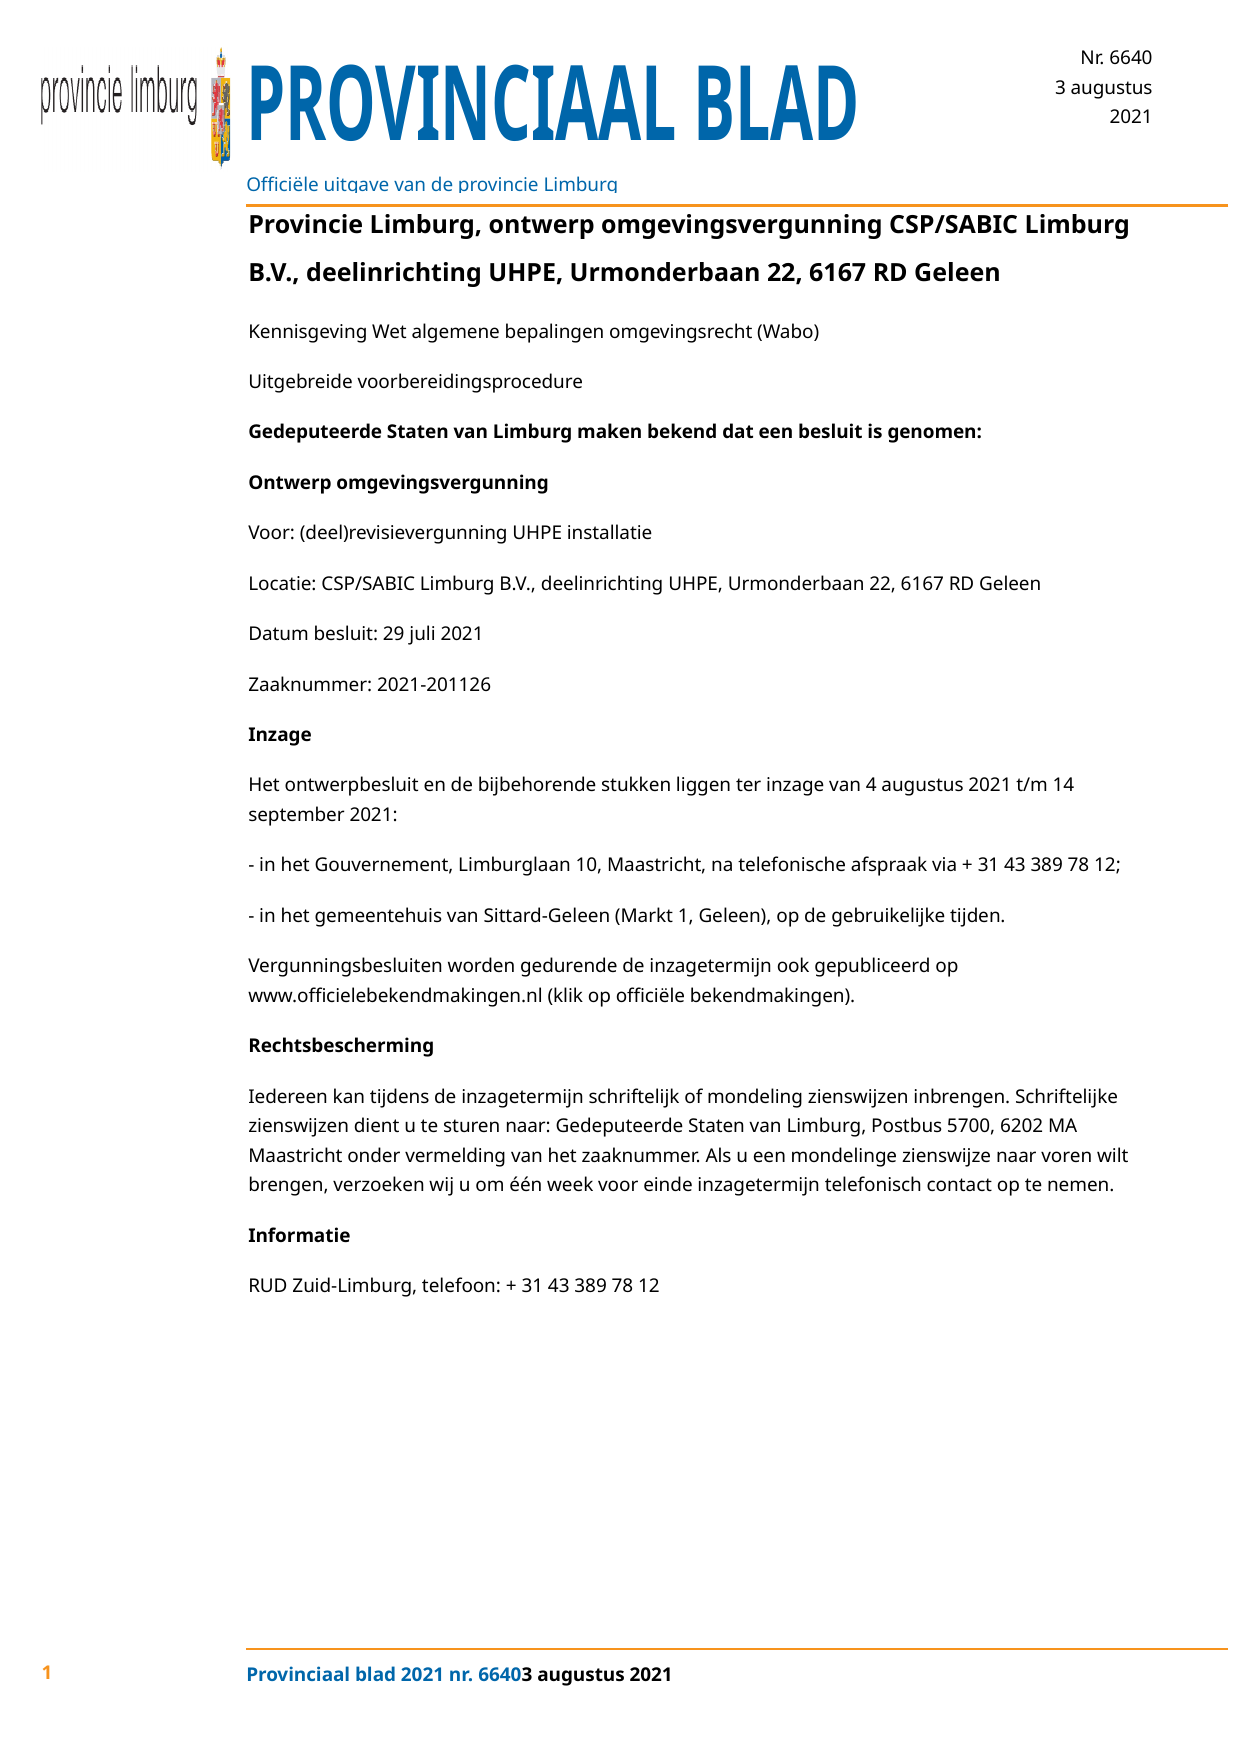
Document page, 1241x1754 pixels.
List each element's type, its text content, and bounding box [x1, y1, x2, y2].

text Datum besluit: 29 juli 2021 [248, 620, 1152, 646]
text Provincie Limburg, ontwerp omgevingsvergunning CSP/SABIC Limburg B.V., deelinrichting UHPE, Urmonderbaan 22, 6167 RD Geleen [248, 207, 1152, 288]
text Zaaknummer: 2021-201126 [248, 671, 1152, 697]
text Locatie: CSP/SABIC Limburg B.V., deelinrichting UHPE, Urmonderbaan 22, 6167 RD Geleen [248, 570, 1152, 596]
text - in het gemeentehuis van Sittard-Geleen (Markt 1, Geleen), op de gebruikelijke tijden. [248, 902, 1152, 928]
text Vergunningsbesluiten worden gedurende de inzagetermijn ook gepubliceerd op www.officielebekendmakingen.nl (klik op officiële bekendmakingen). [248, 952, 1152, 1008]
text RUD Zuid-Limburg, telefoon: + 31 43 389 78 12 [248, 1272, 1152, 1298]
text Iedereen kan tijdens de inzagetermijn schriftelijk of mondeling zienswijzen inbrengen. Schriftelijke zienswijzen dient u te sturen naar: Gedeputeerde Staten van Limburg, Postbus 5700, 6202 MA Maastricht onder vermelding van het zaaknummer. Als u een mondelinge zienswijze naar voren wilt brengen, verzoeken wij u om één week voor einde inzagetermijn telefonisch contact op te nemen. [248, 1083, 1152, 1197]
text Ontwerp omgevingsvergunning [248, 469, 1152, 495]
text Inzage [248, 721, 1152, 747]
text Informatie [248, 1222, 1152, 1248]
text Gedeputeerde Staten van Limburg maken bekend dat een besluit is genomen: [248, 419, 1152, 444]
text Rechtsbescherming [248, 1032, 1152, 1058]
text Uitgebreide voorbereidingsprocedure [248, 368, 1152, 394]
text Kennisgeving Wet algemene bepalingen omgevingsrecht (Wabo) [248, 318, 1152, 344]
text Voor: (deel)revisievergunning UHPE installatie [248, 519, 1152, 545]
picture [41, 47, 231, 172]
text Het ontwerpbesluit en de bijbehorende stukken liggen ter inzage van 4 augustus 2021 t/m 14 september 2021: [248, 772, 1152, 827]
text - in het Gouvernement, Limburglaan 10, Maastricht, na telefonische afspraak via + 31 43 389 78 12; [248, 852, 1152, 877]
